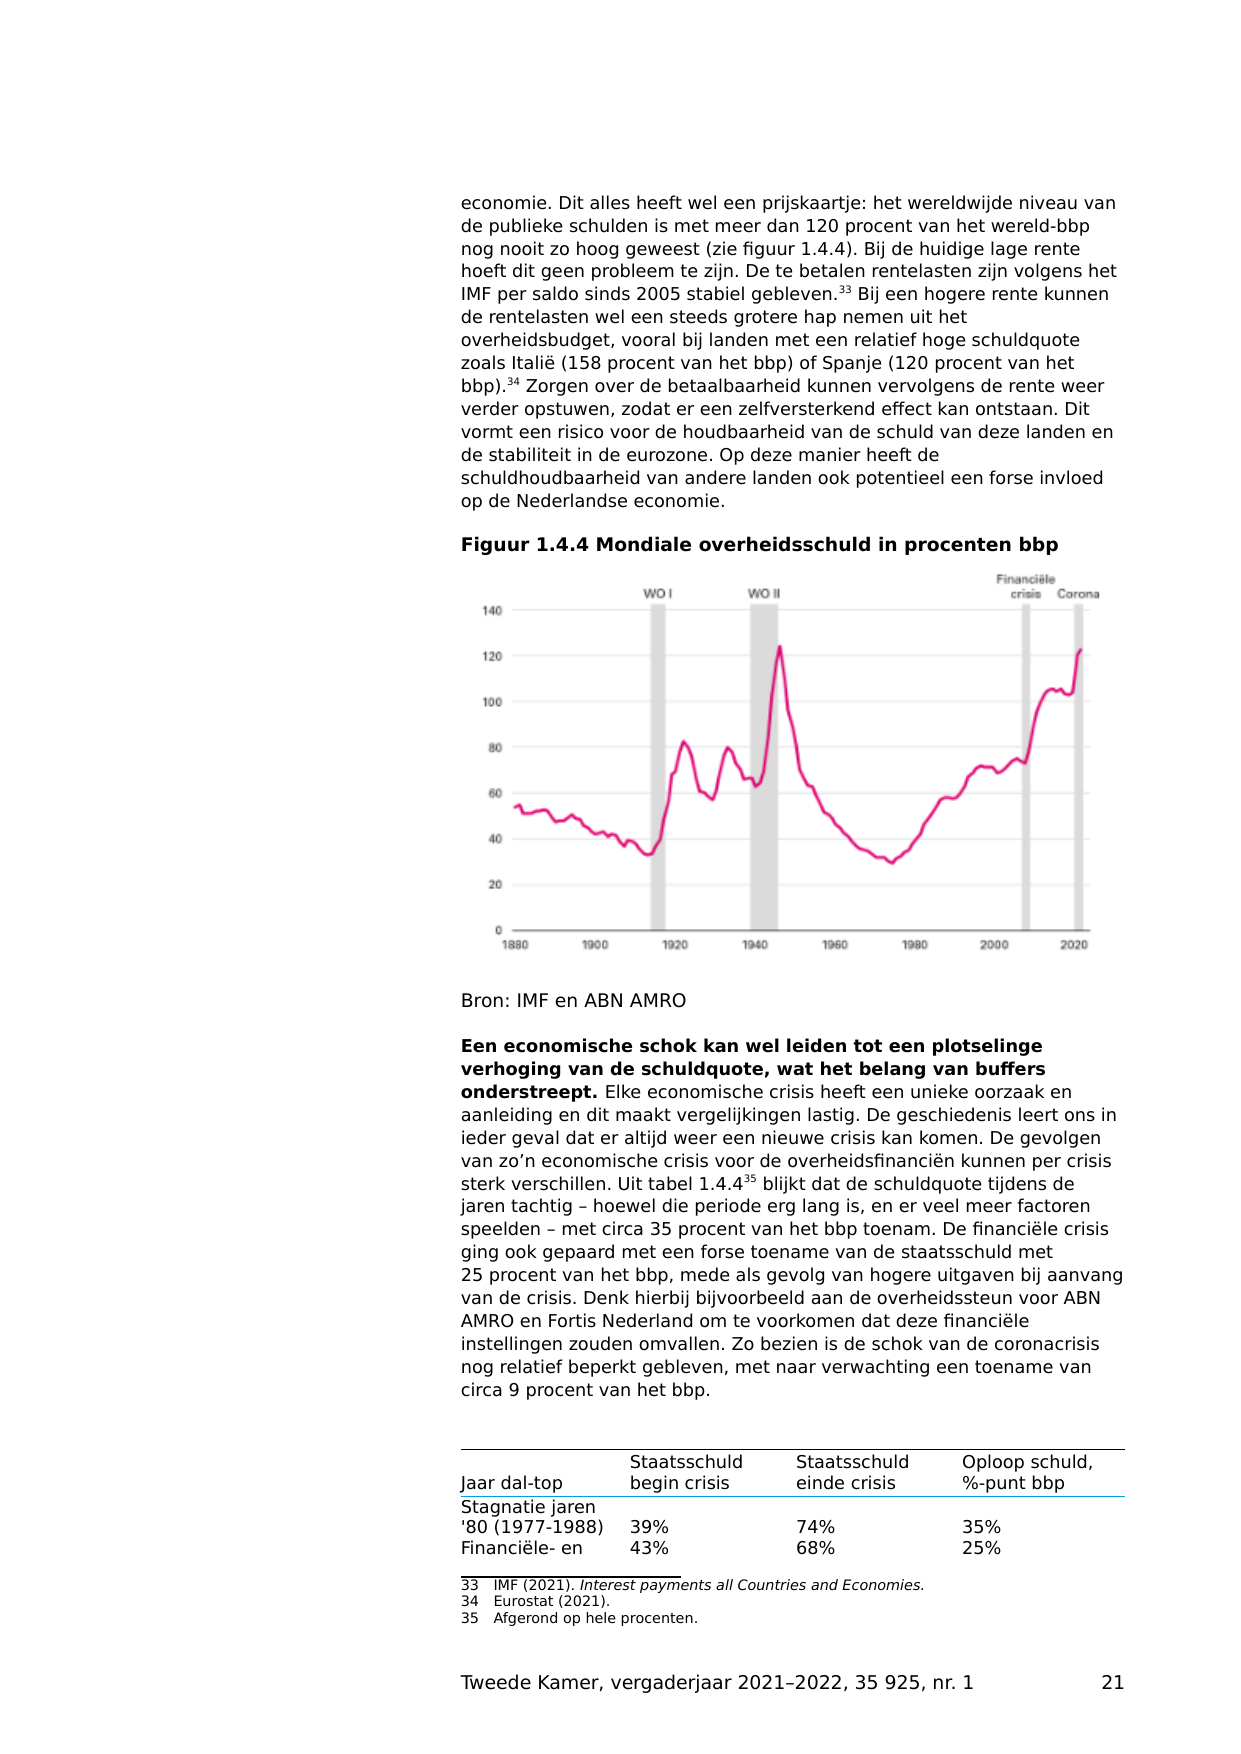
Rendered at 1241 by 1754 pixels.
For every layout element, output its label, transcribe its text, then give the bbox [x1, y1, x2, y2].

title Figuur 1.4.4 Mondiale overheidsschuld in procenten bbp [461, 534, 1125, 556]
table_cell Financiële- en [461, 1538, 627, 1559]
text Bron: IMF en ABN AMRO [461, 990, 1125, 1012]
table_cell Stagnatie jaren '80 (1977-1988) [461, 1497, 627, 1538]
table_cell 25% [959, 1538, 1125, 1559]
text __IMF (2021). Interest payments all Countries and Economies. [461, 1577, 1125, 1593]
text economie. Dit alles heeft wel een prijskaartje: het wereldwijde niveau van de publieke schulden is met meer dan 120 procent van het wereld-bbp nog nooit zo hoog geweest (zie figuur 1.4.4). Bij de huidige lage rente hoeft dit geen probleem te zijn. De te betalen rentelasten zijn volgens het IMF per saldo sinds 2005 stabiel gebleven. Bij een hogere rente kunnen de rentelasten wel een steeds grotere hap nemen uit het overheidsbudget, vooral bij landen met een relatief hoge schuldquote zoals Italië (158 procent van het bbp) of Spanje (120 procent van het bbp). Zorgen over de betaalbaarheid kunnen vervolgens de rente weer verder opstuwen, zodat er een zelfversterkend effect kan ontstaan. Dit vormt een risico voor de houdbaarheid van de schuld van deze landen en de stabiliteit in de eurozone. Op deze manier heeft de schuldhoudbaarheid van andere landen ook potentieel een forse invloed op de Nederlandse economie. [461, 191, 1125, 512]
table_header Tabel 1.4.4 Verloop staatsschuldquote in recente economische crises [461, 1424, 1125, 1449]
table_cell Staatsschuld begin crisis [627, 1450, 793, 1496]
table_cell 39% [627, 1497, 793, 1538]
table_cell 68% [793, 1538, 959, 1559]
text Een economische schok kan wel leiden tot een plotselinge verhoging van de schuldquote, wat het belang van buffers onderstreept. Elke economische crisis heeft een unieke oorzaak en aanleiding en dit maakt vergelijkingen lastig. De geschiedenis leert ons in ieder geval dat er altijd weer een nieuwe crisis kan komen. De gevolgen van zo’n economische crisis voor de overheidsfinanciën kunnen per crisis sterk verschillen. Uit tabel 1.4.4 blijkt dat de schuldquote tijdens de jaren tachtig – hoewel die periode erg lang is, en er veel meer factoren speelden – met circa 35 procent van het bbp toenam. De financiële crisis ging ook gepaard met een forse toename van de staatsschuld met 25 procent van het bbp, mede als gevolg van hogere uitgaven bij aanvang van de crisis. Denk hierbij bijvoorbeeld aan de overheidssteun voor ABN AMRO en Fortis Nederland om te voorkomen dat deze financiële instellingen zouden omvallen. Zo bezien is de schok van de coronacrisis nog relatief beperkt gebleven, met naar verwachting een toename van circa 9 procent van het bbp. [461, 1034, 1125, 1401]
text __Afgerond op hele procenten. [461, 1610, 1125, 1627]
table_cell 35% [959, 1497, 1125, 1538]
table_cell Staatsschuld einde crisis [793, 1450, 959, 1496]
table_cell Oploop schuld, %-punt bbp [959, 1450, 1125, 1496]
text __Eurostat (2021). [461, 1593, 1125, 1610]
table_cell Jaar dal-top [461, 1450, 627, 1496]
table_cell 43% [627, 1538, 793, 1559]
table_cell 74% [793, 1497, 959, 1538]
